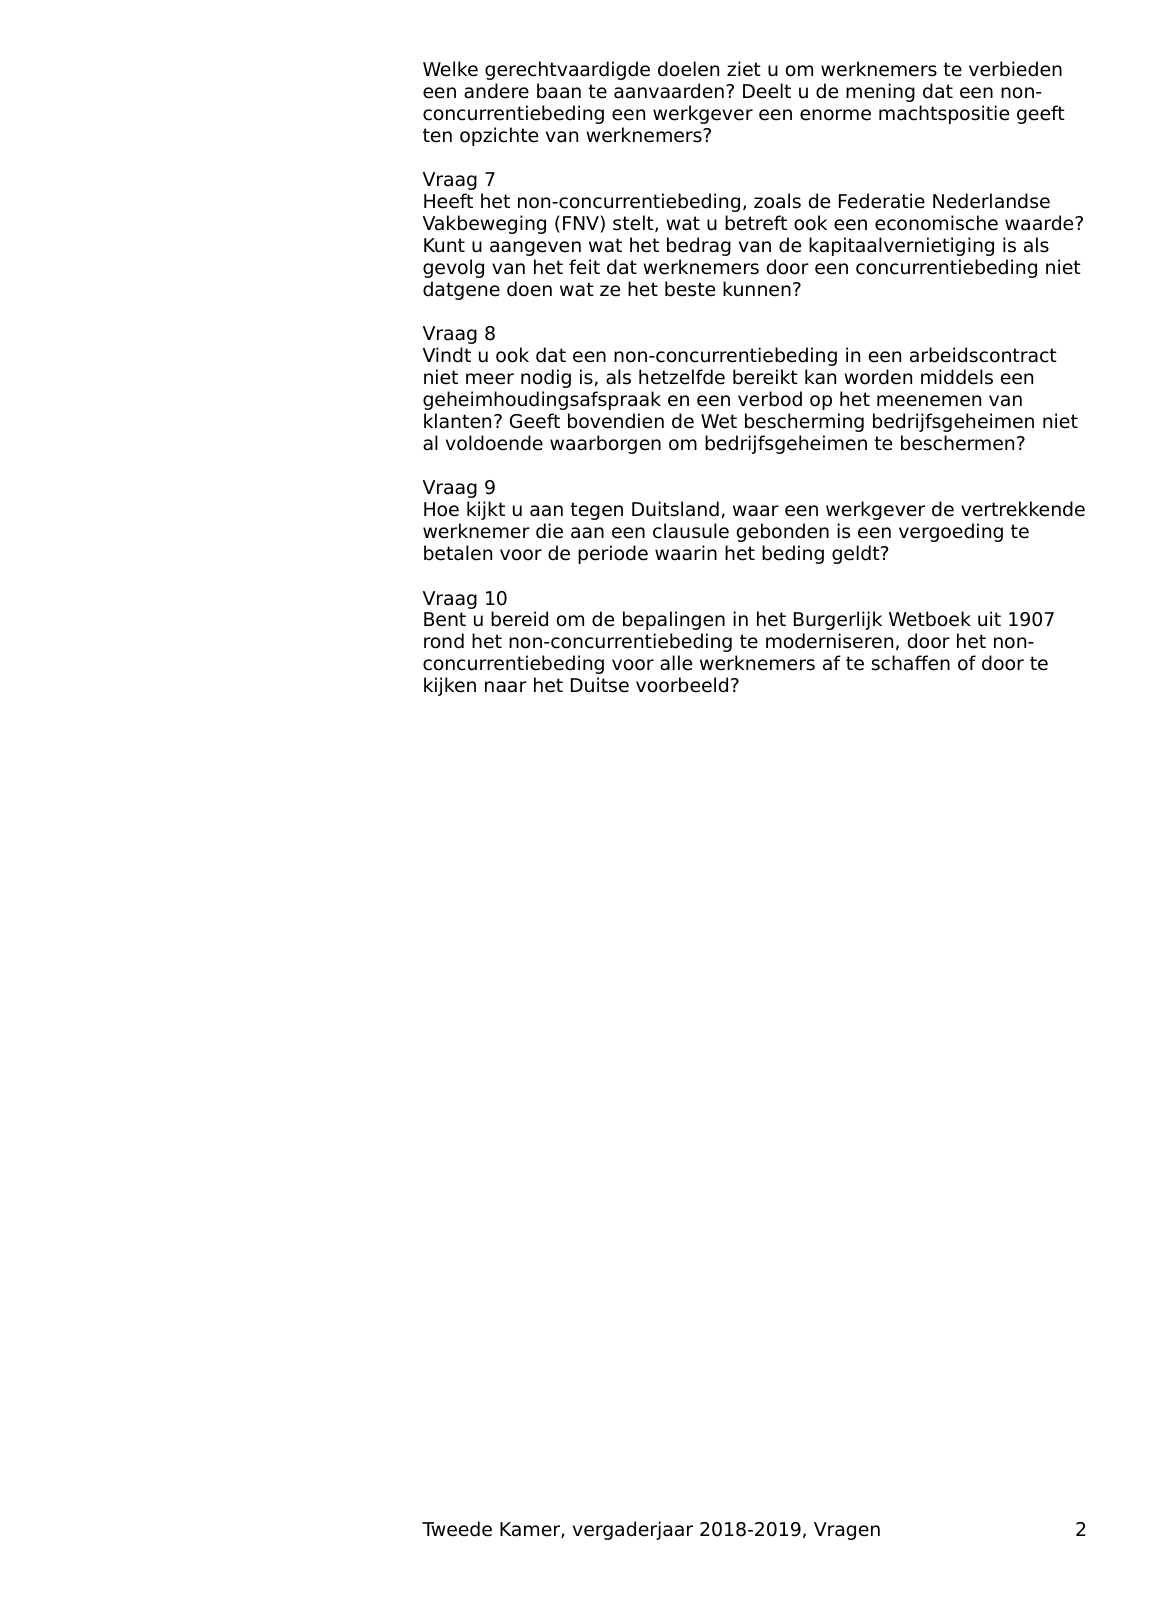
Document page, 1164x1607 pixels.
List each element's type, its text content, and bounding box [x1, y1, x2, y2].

text Bent u bereid om de bepalingen in het Burgerlijk Wetboek uit 1907 rond het non-concurrentiebeding te moderniseren, door het non-concurrentiebeding voor alle werknemers af te schaffen of door te kijken naar het Duitse voorbeeld? [422, 609, 1087, 697]
text Vraag 7 [422, 169, 1087, 191]
text Hoe kijkt u aan tegen Duitsland, waar een werkgever de vertrekkende werknemer die aan een clausule gebonden is een vergoeding te betalen voor de periode waarin het beding geldt? [422, 499, 1087, 565]
text Heeft het non-concurrentiebeding, zoals de Federatie Nederlandse Vakbeweging (FNV) stelt, wat u betreft ook een economische waarde? Kunt u aangeven wat het bedrag van de kapitaalvernietiging is als gevolg van het feit dat werknemers door een concurrentiebeding niet datgene doen wat ze het beste kunnen? [422, 191, 1087, 301]
text Vraag 9 [422, 477, 1087, 499]
text Welke gerechtvaardigde doelen ziet u om werknemers te verbieden een andere baan te aanvaarden? Deelt u de mening dat een non-concurrentiebeding een werkgever een enorme machtspositie geeft ten opzichte van werknemers? [422, 59, 1087, 147]
text Vraag 8 [422, 323, 1087, 345]
text Vindt u ook dat een non-concurrentiebeding in een arbeidscontract niet meer nodig is, als hetzelfde bereikt kan worden middels een geheimhoudingsafspraak en een verbod op het meenemen van klanten? Geeft bovendien de Wet bescherming bedrijfsgeheimen niet al voldoende waarborgen om bedrijfsgeheimen te beschermen? [422, 345, 1087, 455]
text Vraag 10 [422, 587, 1087, 609]
